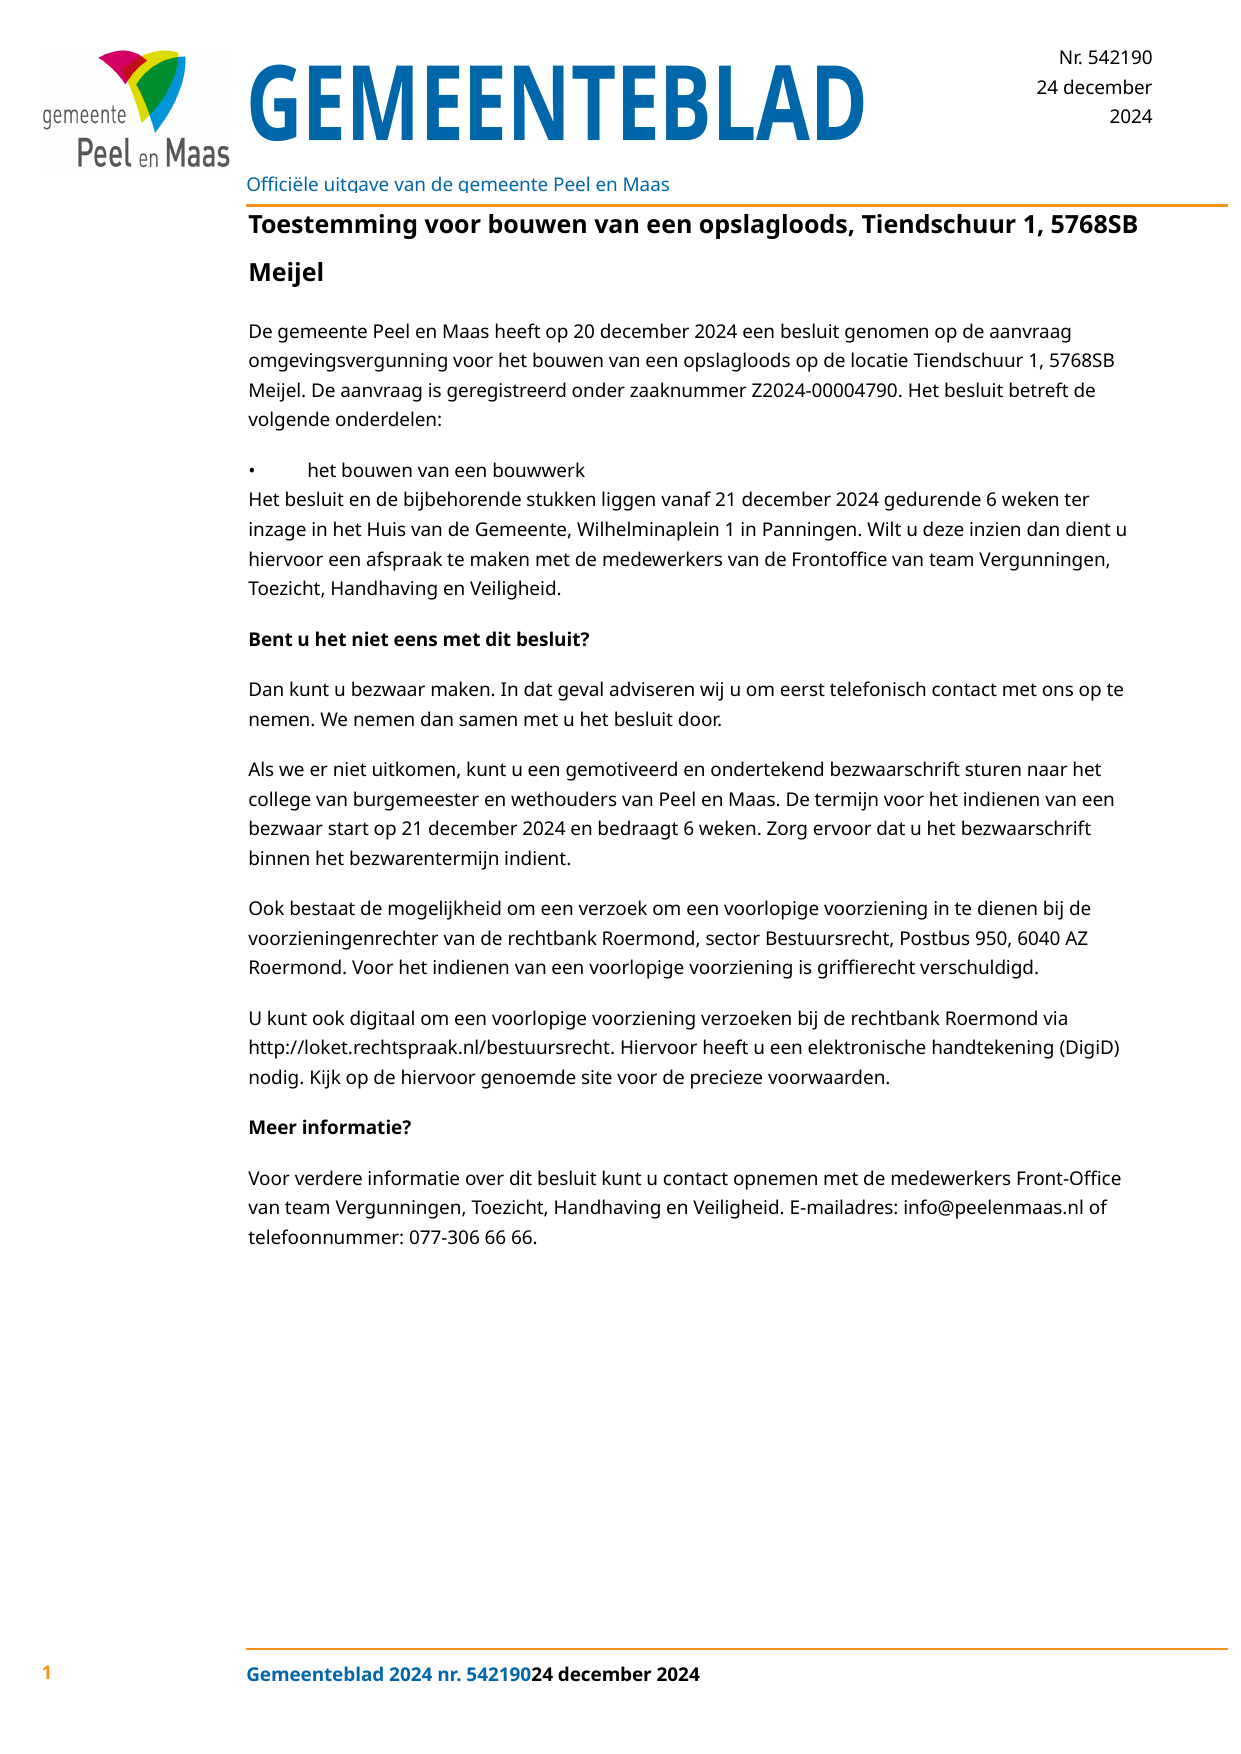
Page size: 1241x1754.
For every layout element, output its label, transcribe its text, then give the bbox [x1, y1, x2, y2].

text Toestemming voor bouwen van een opslagloods, Tiendschuur 1, 5768SB Meijel [248, 207, 1152, 288]
text Bent u het niet eens met dit besluit? [248, 626, 1152, 652]
text Voor verdere informatie over dit besluit kunt u contact opnemen met de medewerkers Front-Office van team Vergunningen, Toezicht, Handhaving en Veiligheid. E-mailadres: info@peelenmaas.nl of telefoonnummer: 077-306 66 66. [248, 1165, 1152, 1250]
text De gemeente Peel en Maas heeft op 20 december 2024 een besluit genomen op de aanvraag omgevingsvergunning voor het bouwen van een opslagloods op de locatie Tiendschuur 1, 5768SB Meijel. De aanvraag is geregistreerd onder zaaknummer Z2024-00004790. Het besluit betreft de volgende onderdelen: [248, 318, 1152, 432]
text Meer informatie? [248, 1114, 1152, 1140]
list het bouwen van een bouwwerk [248, 457, 1152, 483]
picture [41, 47, 231, 172]
text Het besluit en de bijbehorende stukken liggen vanaf 21 december 2024 gedurende 6 weken ter inzage in het Huis van de Gemeente, Wilhelminaplein 1 in Panningen. Wilt u deze inzien dan dient u hiervoor een afspraak te maken met de medewerkers van de Frontoffice van team Vergunningen, Toezicht, Handhaving en Veiligheid. [248, 487, 1152, 601]
text Als we er niet uitkomen, kunt u een gemotiveerd en ondertekend bezwaarschrift sturen naar het college van burgemeester en wethouders van Peel en Maas. De termijn voor het indienen van een bezwaar start op 21 december 2024 en bedraagt 6 weken. Zorg ervoor dat u het bezwaarschrift binnen het bezwarentermijn indient. [248, 756, 1152, 871]
text Dan kunt u bezwaar maken. In dat geval adviseren wij u om eerst telefonisch contact met ons op te nemen. We nemen dan samen met u het besluit door. [248, 676, 1152, 732]
text Ook bestaat de mogelijkheid om een verzoek om een voorlopige voorziening in te dienen bij de voorzieningenrechter van de rechtbank Roermond, sector Bestuursrecht, Postbus 950, 6040 AZ Roermond. Voor het indienen van een voorlopige voorziening is griffierecht verschuldigd. [248, 895, 1152, 980]
text U kunt ook digitaal om een voorlopige voorziening verzoeken bij de rechtbank Roermond via http://loket.rechtspraak.nl/bestuursrecht. Hiervoor heeft u een elektronische handtekening (DigiD) nodig. Kijk op de hiervoor genoemde site voor de precieze voorwaarden. [248, 1005, 1152, 1090]
